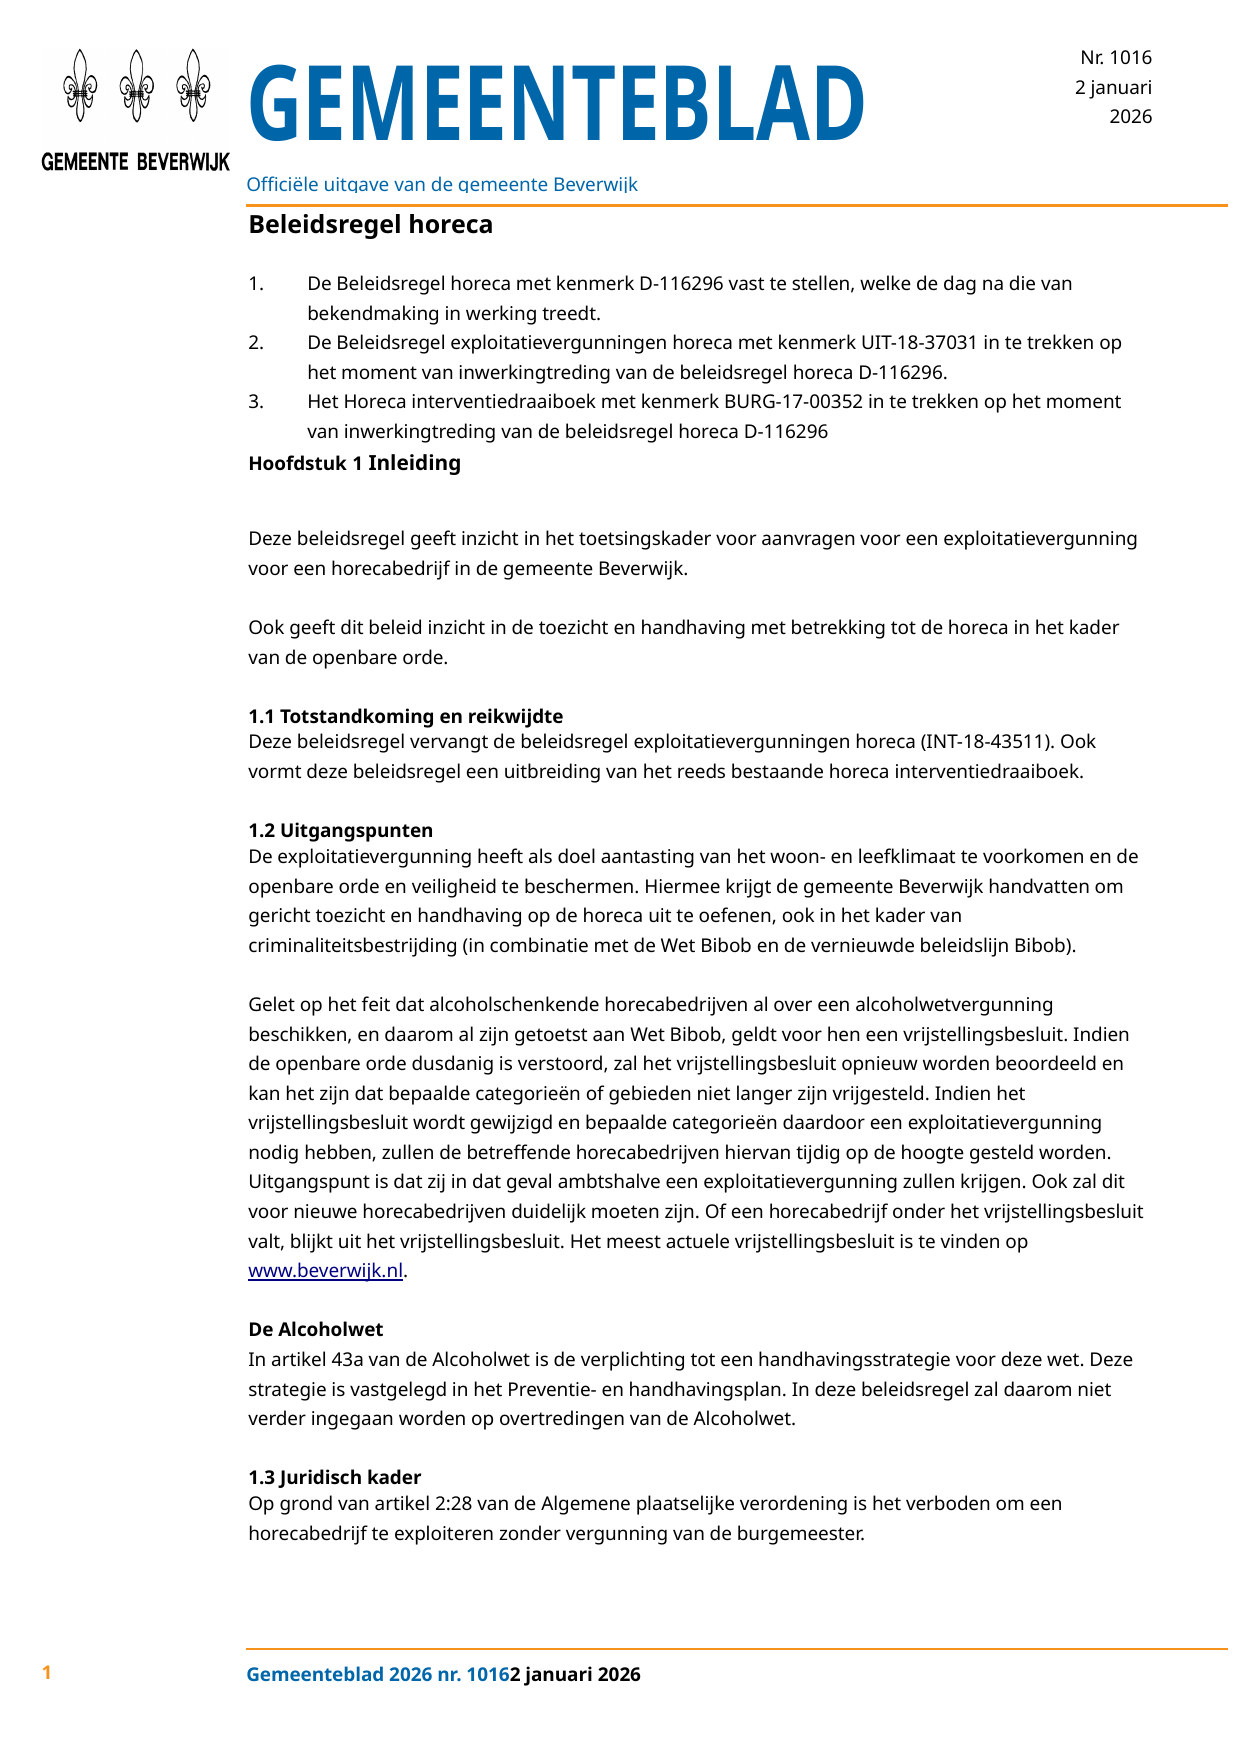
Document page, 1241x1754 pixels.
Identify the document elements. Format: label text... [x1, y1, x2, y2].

text 1.1 Totstandkoming en reikwijdte [248, 703, 1152, 729]
text Beleidsregel horeca [248, 207, 1152, 241]
text De exploitatievergunning heeft als doel aantasting van het woon- en leefklimaat te voorkomen en de openbare orde en veiligheid te beschermen. Hiermee krijgt de gemeente Beverwijk handvatten om gericht toezicht en handhaving op de horeca uit te oefenen, ook in het kader van criminaliteitsbestrijding (in combinatie met de Wet Bibob en de vernieuwde beleidslijn Bibob). [248, 843, 1152, 958]
text De Alcoholwet [248, 1317, 1152, 1342]
text Gelet op het feit dat alcoholschenkende horecabedrijven al over een alcoholwetvergunning beschikken, en daarom al zijn getoetst aan Wet Bibob, geldt voor hen een vrijstellingsbesluit. Indien de openbare orde dusdanig is verstoord, zal het vrijstellingsbesluit opnieuw worden beoordeeld en kan het zijn dat bepaalde categorieën of gebieden niet langer zijn vrijgesteld. Indien het vrijstellingsbesluit wordt gewijzigd en bepaalde categorieën daardoor een exploitatievergunning nodig hebben, zullen de betreffende horecabedrijven hiervan tijdig op de hoogte gesteld worden. Uitgangspunt is dat zij in dat geval ambtshalve een exploitatievergunning zullen krijgen. Ook zal dit voor nieuwe horecabedrijven duidelijk moeten zijn. Of een horecabedrijf onder het vrijstellingsbesluit valt, blijkt uit het vrijstellingsbesluit. Het meest actuele vrijstellingsbesluit is te vinden op www.beverwijk.nl. [248, 991, 1152, 1283]
text Deze beleidsregel vervangt de beleidsregel exploitatievergunningen horeca (INT-18-43511). Ook vormt deze beleidsregel een uitbreiding van het reeds bestaande horeca interventiedraaiboek. [248, 729, 1152, 784]
text Deze beleidsregel geeft inzicht in het toetsingskader voor aanvragen voor een exploitatievergunning voor een horecabedrijf in de gemeente Beverwijk. [248, 526, 1152, 581]
text Hoofdstuk 1 Inleiding [248, 448, 1152, 476]
picture [41, 47, 231, 172]
text 1.3 Juridisch kader [248, 1464, 1152, 1490]
list De Beleidsregel exploitatievergunningen horeca met kenmerk UIT-18-37031 in te trekken op het moment van inwerkingtreding van de beleidsregel horeca D-116296. [248, 329, 1152, 385]
text 1.2 Uitgangspunten [248, 817, 1152, 843]
text Ook geeft dit beleid inzicht in de toezicht en handhaving met betrekking tot de horeca in het kader van de openbare orde. [248, 614, 1152, 669]
list De Beleidsregel horeca met kenmerk D-116296 vast te stellen, welke de dag na die van bekendmaking in werking treedt. [248, 270, 1152, 326]
text In artikel 43a van de Alcoholwet is de verplichting tot een handhavingsstrategie voor deze wet. Deze strategie is vastgelegd in het Preventie- en handhavingsplan. In deze beleidsregel zal daarom niet verder ingegaan worden op overtredingen van de Alcoholwet. [248, 1346, 1152, 1431]
list Het Horeca interventiedraaiboek met kenmerk BURG-17-00352 in te trekken op het moment van inwerkingtreding van de beleidsregel horeca D-116296 [248, 389, 1152, 444]
text Op grond van artikel 2:28 van de Algemene plaatselijke verordening is het verboden om een horecabedrijf te exploiteren zonder vergunning van de burgemeester. [248, 1490, 1152, 1546]
